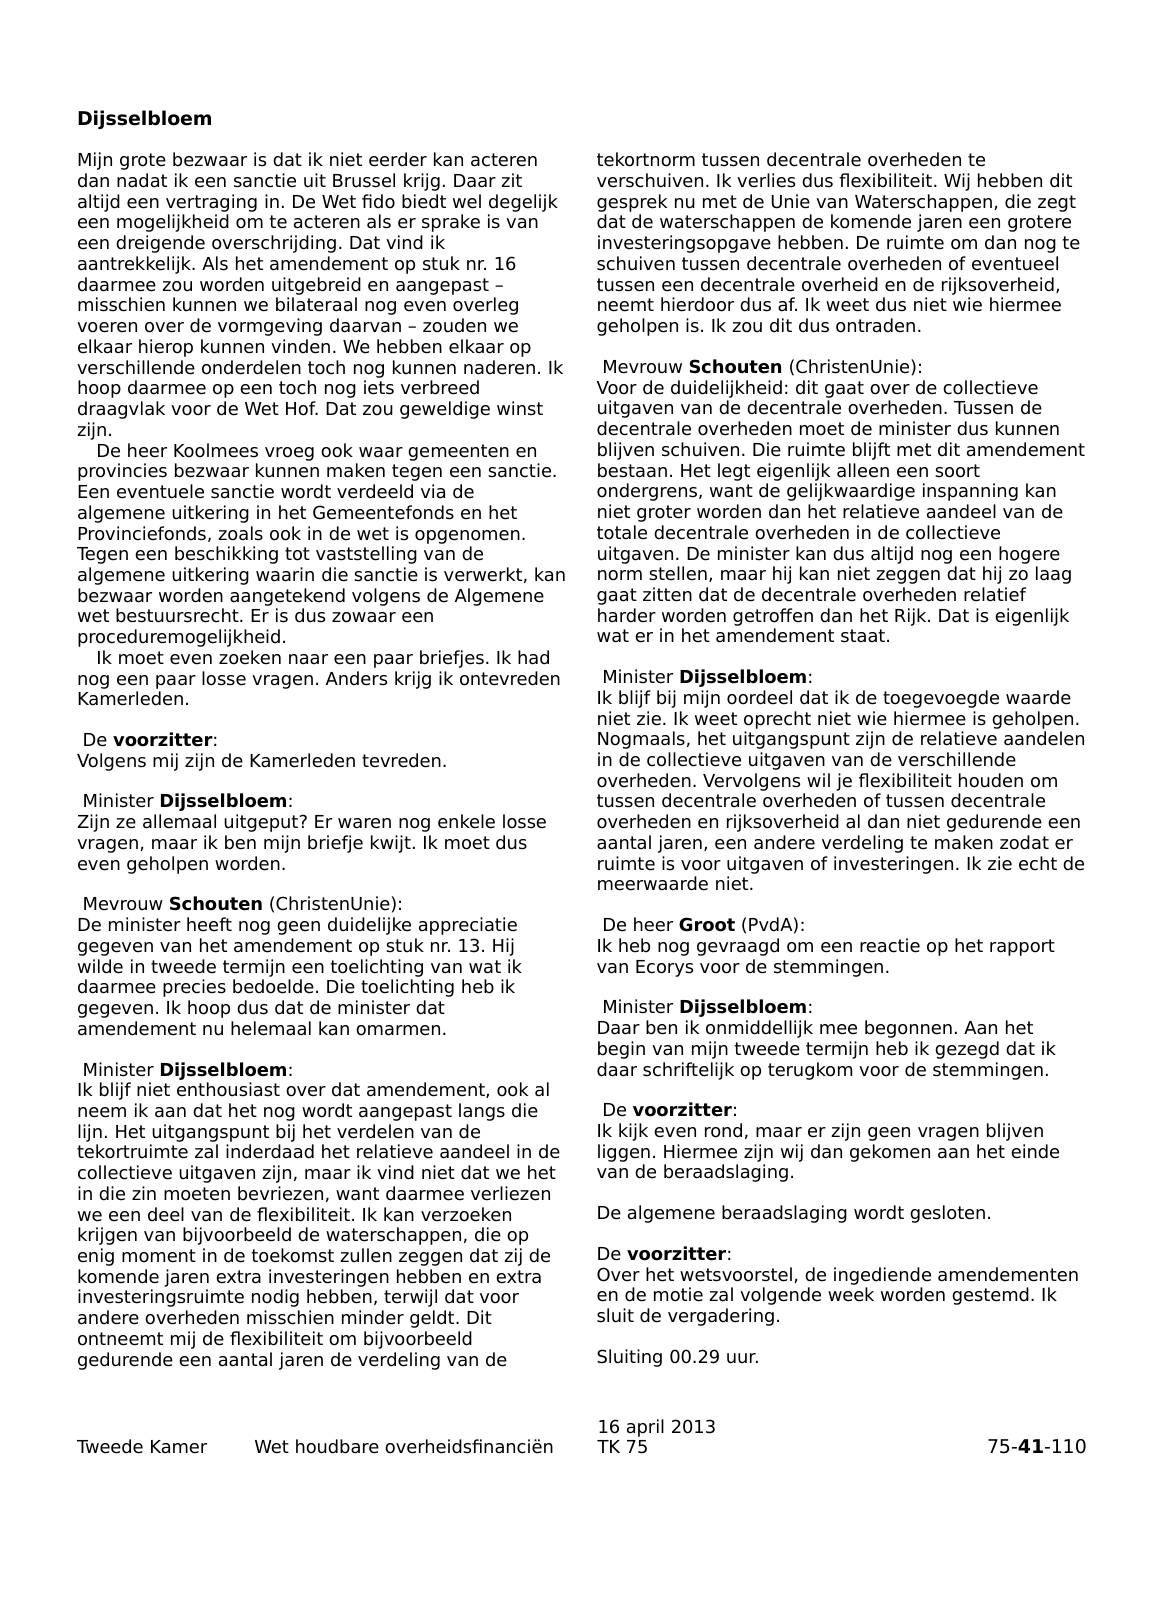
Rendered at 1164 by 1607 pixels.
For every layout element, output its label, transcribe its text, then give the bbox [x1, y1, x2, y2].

text De algemene beraadslaging wordt gesloten. [596, 1203, 1087, 1224]
text Over het wetsvoorstel, de ingediende amendementen en de motie zal volgende week worden gestemd. Ik sluit de vergadering. [596, 1264, 1087, 1327]
text Ik blijf niet enthousiast over dat amendement, ook al neem ik aan dat het nog wordt aangepast langs die lijn. Het uitgangspunt bij het verdelen van de tekortruimte zal inderdaad het relatieve aandeel in de collectieve uitgaven zijn, maar ik vind niet dat we het in die zin moeten bevriezen, want daarmee verliezen we een deel van de flexibiliteit. Ik kan verzoeken krijgen van bijvoorbeeld de waterschappen, die op enig moment in de toekomst zullen zeggen dat zij de komende jaren extra investeringen hebben en extra investeringsruimte nodig hebben, terwijl dat voor andere overheden misschien minder geldt. Dit ontneemt mij de flexibiliteit om bijvoorbeeld gedurende een aantal jaren de verdeling van de [77, 1080, 567, 1370]
text De voorzitter: [77, 730, 567, 751]
text De heer Koolmees vroeg ook waar gemeenten en provincies bezwaar kunnen maken tegen een sanctie. Een eventuele sanctie wordt verdeeld via de algemene uitkering in het Gemeentefonds en het Provinciefonds, zoals ook in de wet is opgenomen. Tegen een beschikking tot vaststelling van de algemene uitkering waarin die sanctie is verwerkt, kan bezwaar worden aangetekend volgens de Algemene wet bestuursrecht. Er is dus zowaar een proceduremogelijkheid. [77, 440, 567, 648]
text Minister Dijsselbloem: [77, 791, 567, 812]
text Ik moet even zoeken naar een paar briefjes. Ik had nog een paar losse vragen. Anders krijg ik ontevreden Kamerleden. [77, 648, 567, 710]
text Volgens mij zijn de Kamerleden tevreden. [77, 751, 567, 771]
text De voorzitter: [596, 1100, 1087, 1121]
text Minister Dijsselbloem: [77, 1059, 567, 1080]
text Mevrouw Schouten (ChristenUnie): [77, 894, 567, 915]
text tekortnorm tussen decentrale overheden te verschuiven. Ik verlies dus flexibiliteit. Wij hebben dit gesprek nu met de Unie van Waterschappen, die zegt dat de waterschappen de komende jaren een grotere investeringsopgave hebben. De ruimte om dan nog te schuiven tussen decentrale overheden of eventueel tussen een decentrale overheid en de rijksoverheid, neemt hierdoor dus af. Ik weet dus niet wie hiermee geholpen is. Ik zou dit dus ontraden. [596, 150, 1087, 337]
text De heer Groot (PvdA): [596, 915, 1087, 936]
text Mevrouw Schouten (ChristenUnie): [596, 357, 1087, 377]
text Sluiting 00.29 uur. [596, 1347, 1087, 1367]
text Voor de duidelijkheid: dit gaat over de collectieve uitgaven van de decentrale overheden. Tussen de decentrale overheden moet de minister dus kunnen blijven schuiven. Die ruimte blijft met dit amendement bestaan. Het legt eigenlijk alleen een soort ondergrens, want de gelijkwaardige inspanning kan niet groter worden dan het relatieve aandeel van de totale decentrale overheden in de collectieve uitgaven. De minister kan dus altijd nog een hogere norm stellen, maar hij kan niet zeggen dat hij zo laag gaat zitten dat de decentrale overheden relatief harder worden getroffen dan het Rijk. Dat is eigenlijk wat er in het amendement staat. [596, 377, 1087, 647]
text De voorzitter: [596, 1244, 1087, 1264]
text Minister Dijsselbloem: [596, 997, 1087, 1018]
text Minister Dijsselbloem: [596, 667, 1087, 688]
text De minister heeft nog geen duidelijke appreciatie gegeven van het amendement op stuk nr. 13. Hij wilde in tweede termijn een toelichting van wat ik daarmee precies bedoelde. Die toelichting heb ik gegeven. Ik hoop dus dat de minister dat amendement nu helemaal kan omarmen. [77, 915, 567, 1039]
text Ik blijf bij mijn oordeel dat ik de toegevoegde waarde niet zie. Ik weet oprecht niet wie hiermee is geholpen. Nogmaals, het uitgangspunt zijn de relatieve aandelen in de collectieve uitgaven van de verschillende overheden. Vervolgens wil je flexibiliteit houden om tussen decentrale overheden of tussen decentrale overheden en rijksoverheid al dan niet gedurende een aantal jaren, een andere verdeling te maken zodat er ruimte is voor uitgaven of investeringen. Ik zie echt de meerwaarde niet. [596, 688, 1087, 895]
text Daar ben ik onmiddellijk mee begonnen. Aan het begin van mijn tweede termijn heb ik gezegd dat ik daar schriftelijk op terugkom voor de stemmingen. [596, 1018, 1087, 1080]
text Ik kijk even rond, maar er zijn geen vragen blijven liggen. Hiermee zijn wij dan gekomen aan het einde van de beraadslaging. [596, 1121, 1087, 1183]
text Zijn ze allemaal uitgeput? Er waren nog enkele losse vragen, maar ik ben mijn briefje kwijt. Ik moet dus even geholpen worden. [77, 812, 567, 874]
text Mijn grote bezwaar is dat ik niet eerder kan acteren dan nadat ik een sanctie uit Brussel krijg. Daar zit altijd een vertraging in. De Wet fido biedt wel degelijk een mogelijkheid om te acteren als er sprake is van een dreigende overschrijding. Dat vind ik aantrekkelijk. Als het amendement op stuk nr. 16 daarmee zou worden uitgebreid en aangepast – misschien kunnen we bilateraal nog even overleg voeren over de vormgeving daarvan – zouden we elkaar hierop kunnen vinden. We hebben elkaar op verschillende onderdelen toch nog kunnen naderen. Ik hoop daarmee op een toch nog iets verbreed draagvlak voor de Wet Hof. Dat zou geweldige winst zijn. [77, 150, 567, 440]
text Ik heb nog gevraagd om een reactie op het rapport van Ecorys voor de stemmingen. [596, 936, 1087, 977]
